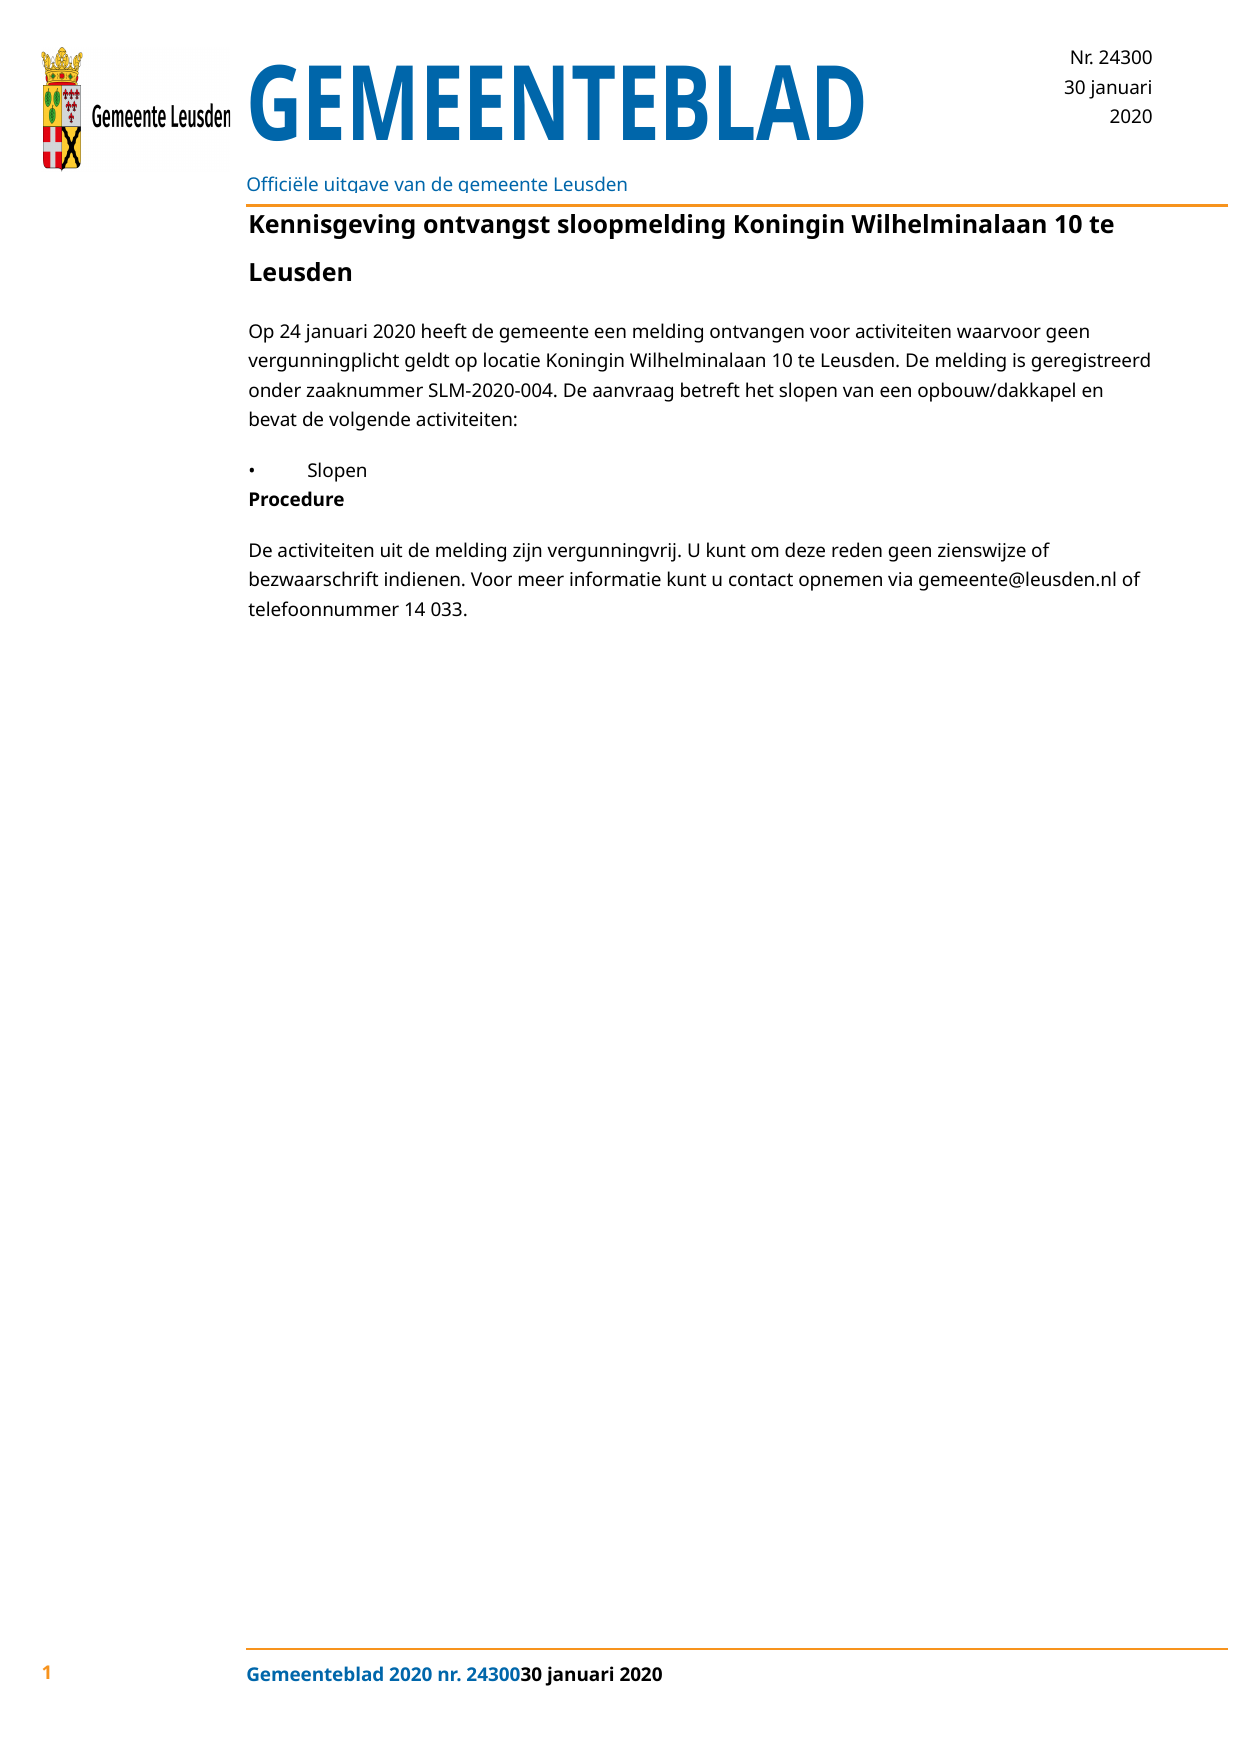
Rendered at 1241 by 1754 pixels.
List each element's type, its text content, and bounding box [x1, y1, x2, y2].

text Op 24 januari 2020 heeft de gemeente een melding ontvangen voor activiteiten waarvoor geen vergunningplicht geldt op locatie Koningin Wilhelminalaan 10 te Leusden. De melding is geregistreerd onder zaaknummer SLM-2020-004. De aanvraag betreft het slopen van een opbouw/dakkapel en bevat de volgende activiteiten: [248, 318, 1152, 432]
text Kennisgeving ontvangst sloopmelding Koningin Wilhelminalaan 10 te Leusden [248, 207, 1152, 288]
text Procedure [248, 487, 1152, 512]
list Slopen [248, 457, 1152, 483]
picture [41, 47, 231, 172]
text De activiteiten uit de melding zijn vergunningvrij. U kunt om deze reden geen zienswijze of bezwaarschrift indienen. Voor meer informatie kunt u contact opnemen via gemeente@leusden.nl of telefoonnummer 14 033. [248, 537, 1152, 622]
